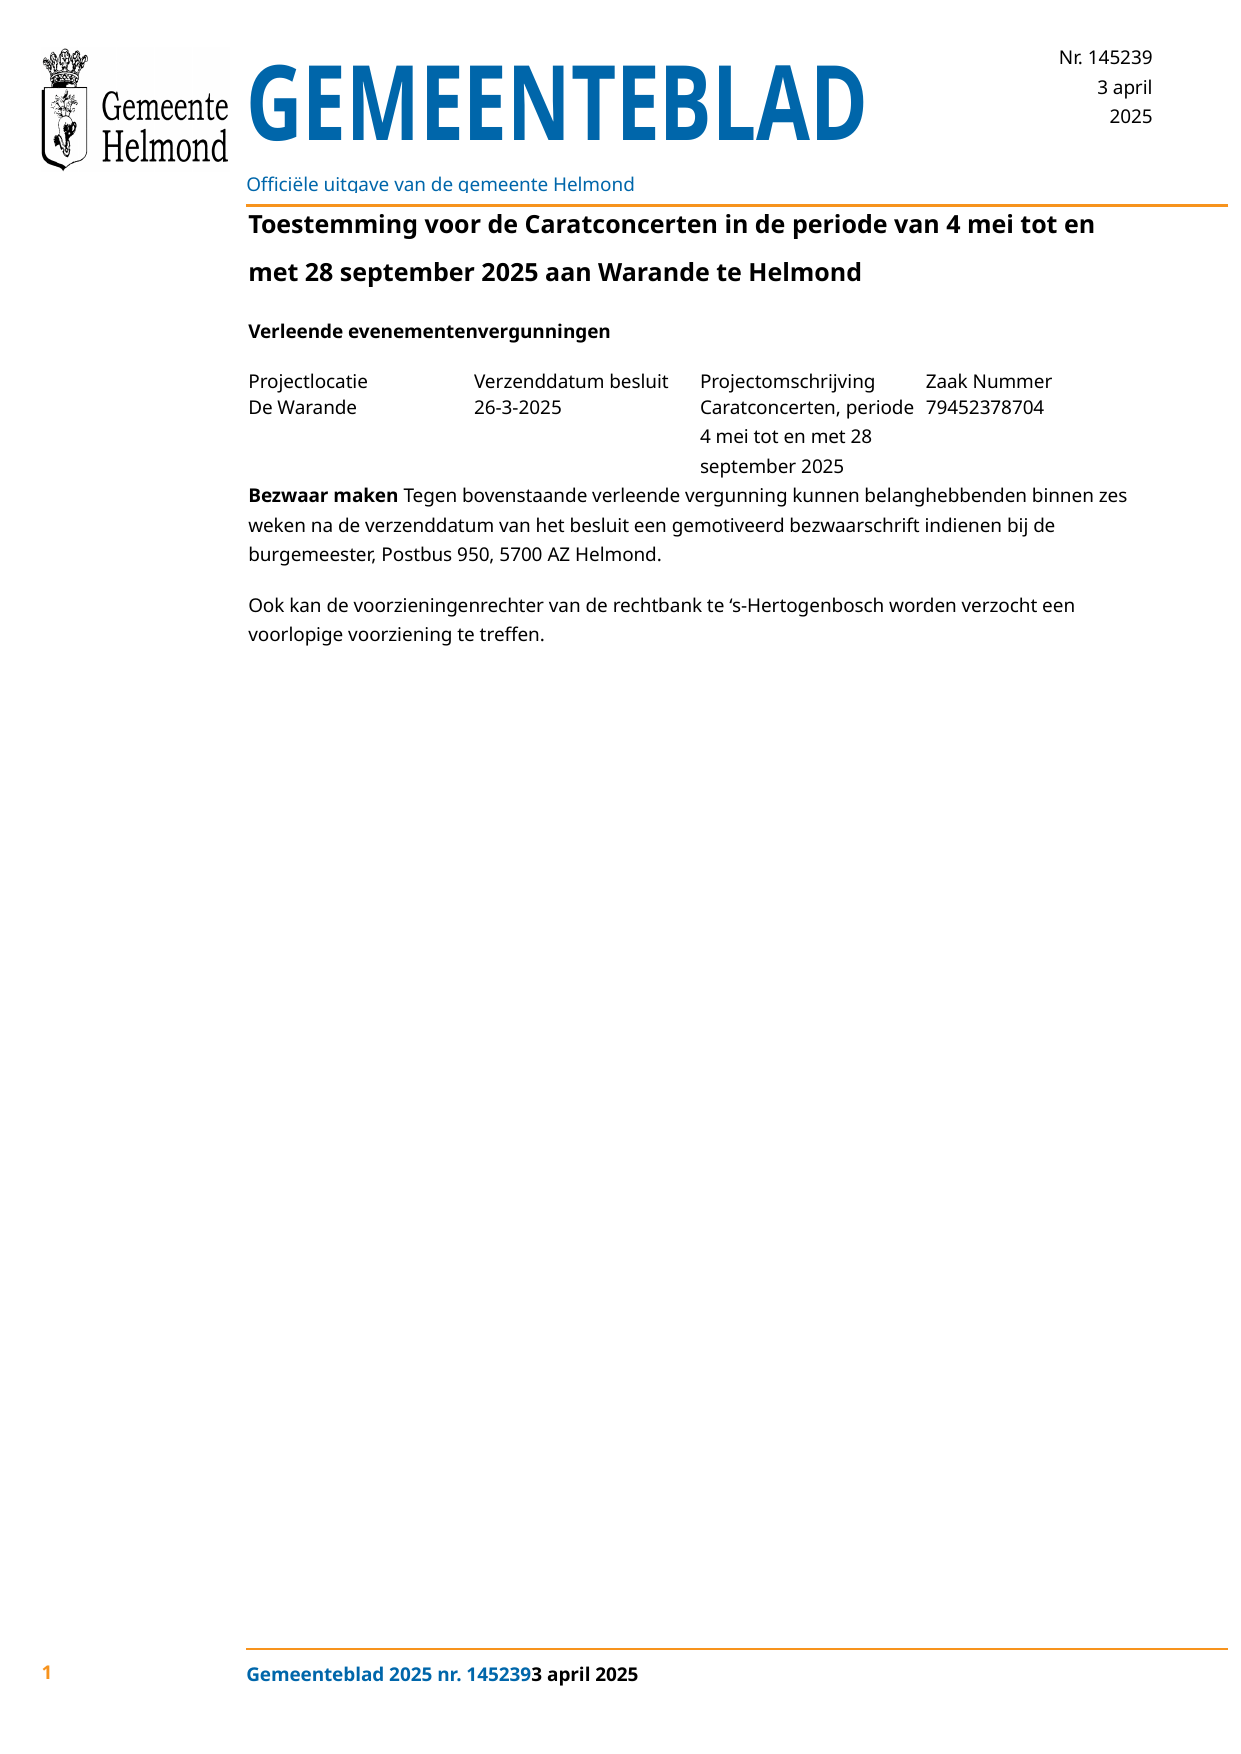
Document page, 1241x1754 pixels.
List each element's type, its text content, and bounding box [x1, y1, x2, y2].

table_cell Caratconcerten, periode 4 mei tot en met 28 september 2025 [700, 394, 926, 479]
table_header Projectlocatie [248, 369, 474, 394]
table_header Verzenddatum besluit [474, 369, 700, 394]
table_header Zaak Nummer [926, 369, 1152, 394]
text Bezwaar maken Tegen bovenstaande verleende vergunning kunnen belanghebbenden binnen zes weken na de verzenddatum van het besluit een gemotiveerd bezwaarschrift indienen bij de burgemeester, Postbus 950, 5700 AZ Helmond. [248, 482, 1152, 567]
table_cell De Warande [248, 394, 474, 479]
text Ook kan de voorzieningenrechter van de rechtbank te ‘s-Hertogenbosch worden verzocht een voorlopige voorziening te treffen. [248, 592, 1152, 647]
text Toestemming voor de Caratconcerten in de periode van 4 mei tot en met 28 september 2025 aan Warande te Helmond [248, 207, 1152, 288]
table_header Projectomschrijving [700, 369, 926, 394]
text Verleende evenementenvergunningen [248, 318, 1152, 344]
table_cell 79452378704 [926, 394, 1152, 479]
picture [41, 47, 231, 172]
table_cell 26-3-2025 [474, 394, 700, 479]
